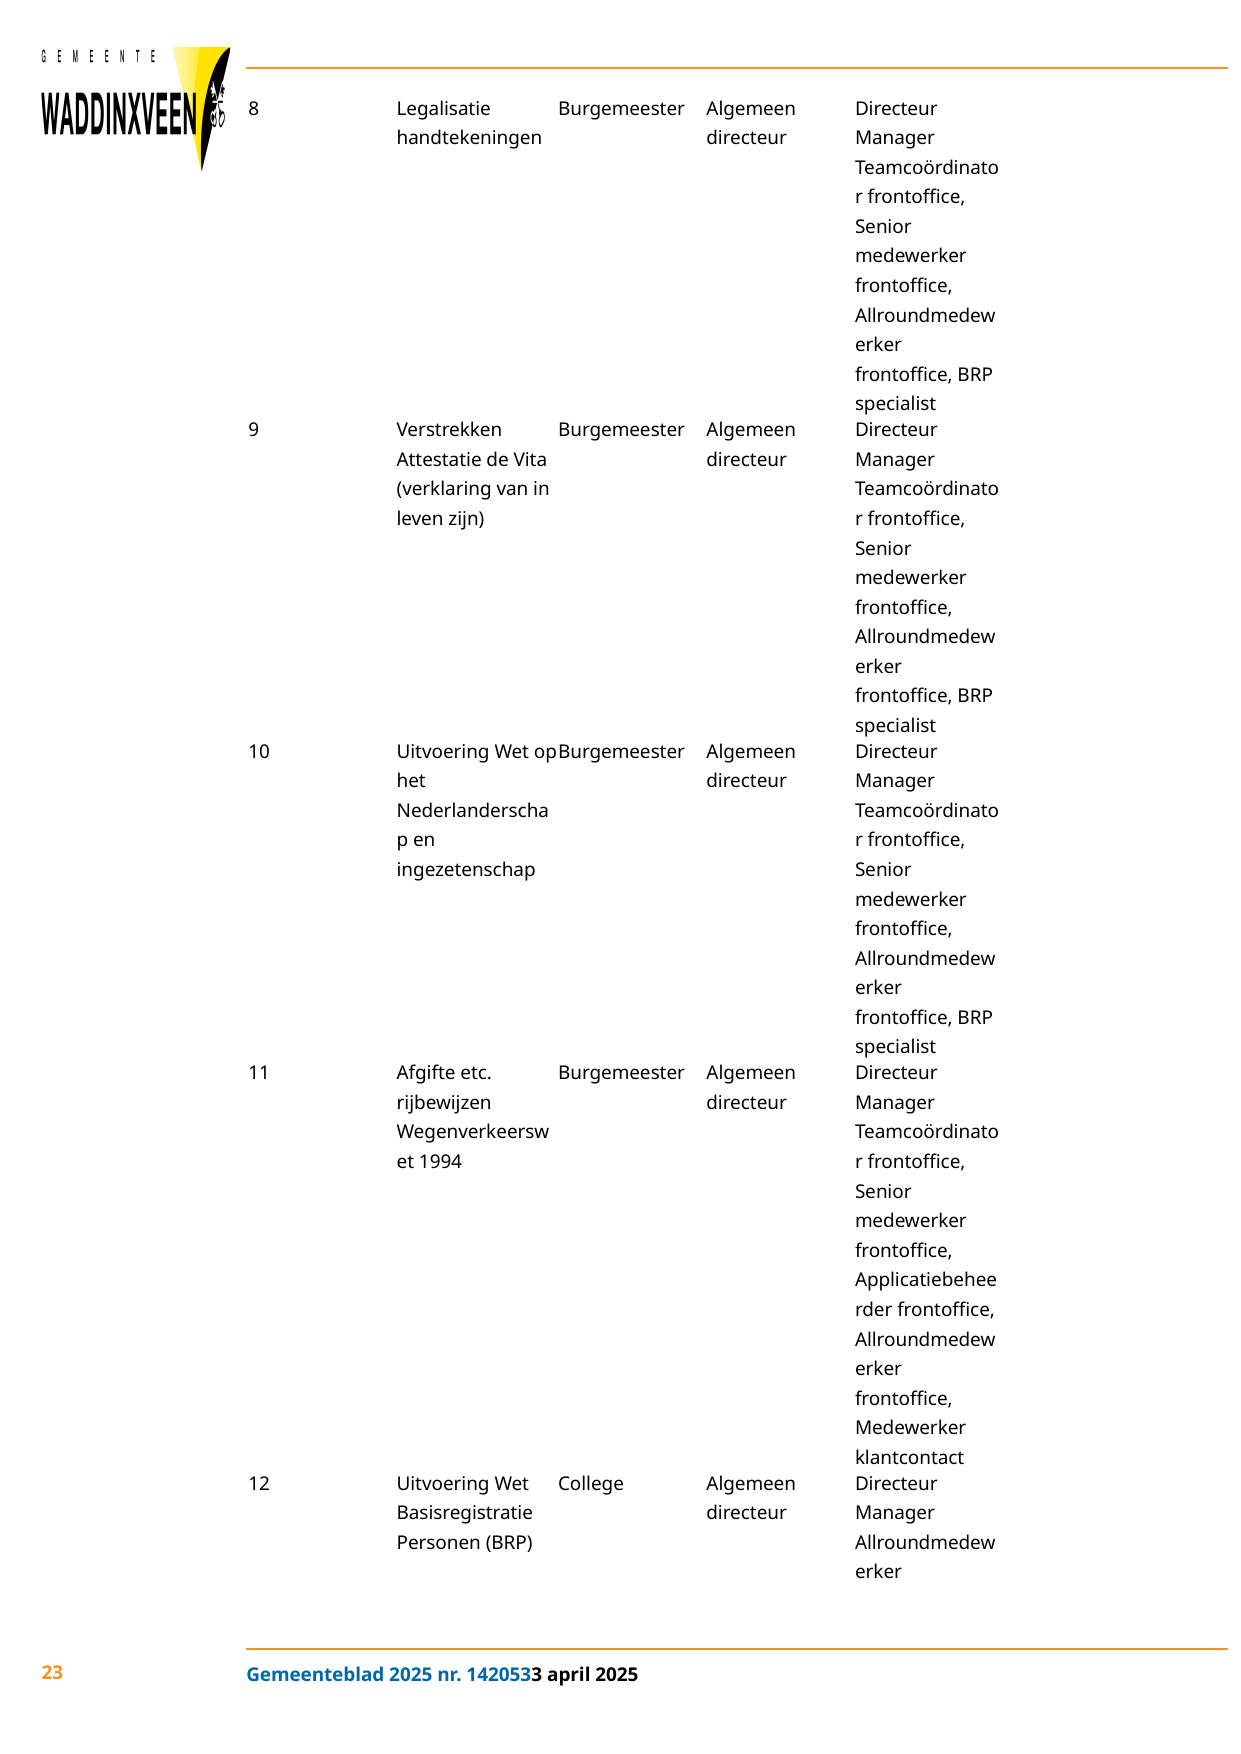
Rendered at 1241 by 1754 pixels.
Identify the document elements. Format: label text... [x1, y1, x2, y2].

table_cell Algemeen directeur [706, 1470, 855, 1584]
table_cell Directeur Manager Allroundmedewerker [855, 1470, 1003, 1584]
table_cell Directeur Manager Teamcoördinator frontoffice, Senior medewerker frontoffice, Allroundmedewerker frontoffice, BRP specialist [855, 416, 1003, 738]
table_cell 10 [248, 738, 396, 1059]
table_cell [1003, 1060, 1152, 1470]
picture [41, 47, 231, 172]
table_cell Algemeen directeur [706, 416, 855, 738]
table_cell Burgemeester [558, 738, 706, 1059]
table_cell Directeur Manager Teamcoördinator frontoffice, Senior medewerker frontoffice, Allroundmedewerker frontoffice, BRP specialist [855, 95, 1003, 416]
table_cell [1003, 416, 1152, 738]
table_cell Algemeen directeur [706, 1060, 855, 1470]
table_cell Verstrekken Attestatie de Vita (verklaring van in leven zijn) [396, 416, 558, 738]
table_cell Afgifte etc. rijbewijzen Wegenverkeerswet 1994 [396, 1060, 558, 1470]
table_cell Algemeen directeur [706, 738, 855, 1059]
table_cell Burgemeester [558, 416, 706, 738]
table_cell Burgemeester [558, 1060, 706, 1470]
table_cell Directeur Manager Teamcoördinator frontoffice, Senior medewerker frontoffice, Applicatiebeheerder frontoffice, Allroundmedewerker frontoffice, Medewerker klantcontact [855, 1060, 1003, 1470]
table_cell Uitvoering Wet op het Nederlanderschap en ingezetenschap [396, 738, 558, 1059]
table_cell 8 [248, 95, 396, 416]
table_cell Directeur Manager Teamcoördinator frontoffice, Senior medewerker frontoffice, Allroundmedewerker frontoffice, BRP specialist [855, 738, 1003, 1059]
table_cell Algemeen directeur [706, 95, 855, 416]
table_cell 9 [248, 416, 396, 738]
table_cell Uitvoering Wet Basisregistratie Personen (BRP) [396, 1470, 558, 1584]
table_cell [1003, 738, 1152, 1059]
table_cell Burgemeester [558, 95, 706, 416]
table_cell Legalisatie handtekeningen [396, 95, 558, 416]
table_cell 12 [248, 1470, 396, 1584]
table_cell [1003, 1470, 1152, 1584]
table_cell College [558, 1470, 706, 1584]
table_cell 11 [248, 1060, 396, 1470]
table_cell [1003, 95, 1152, 416]
